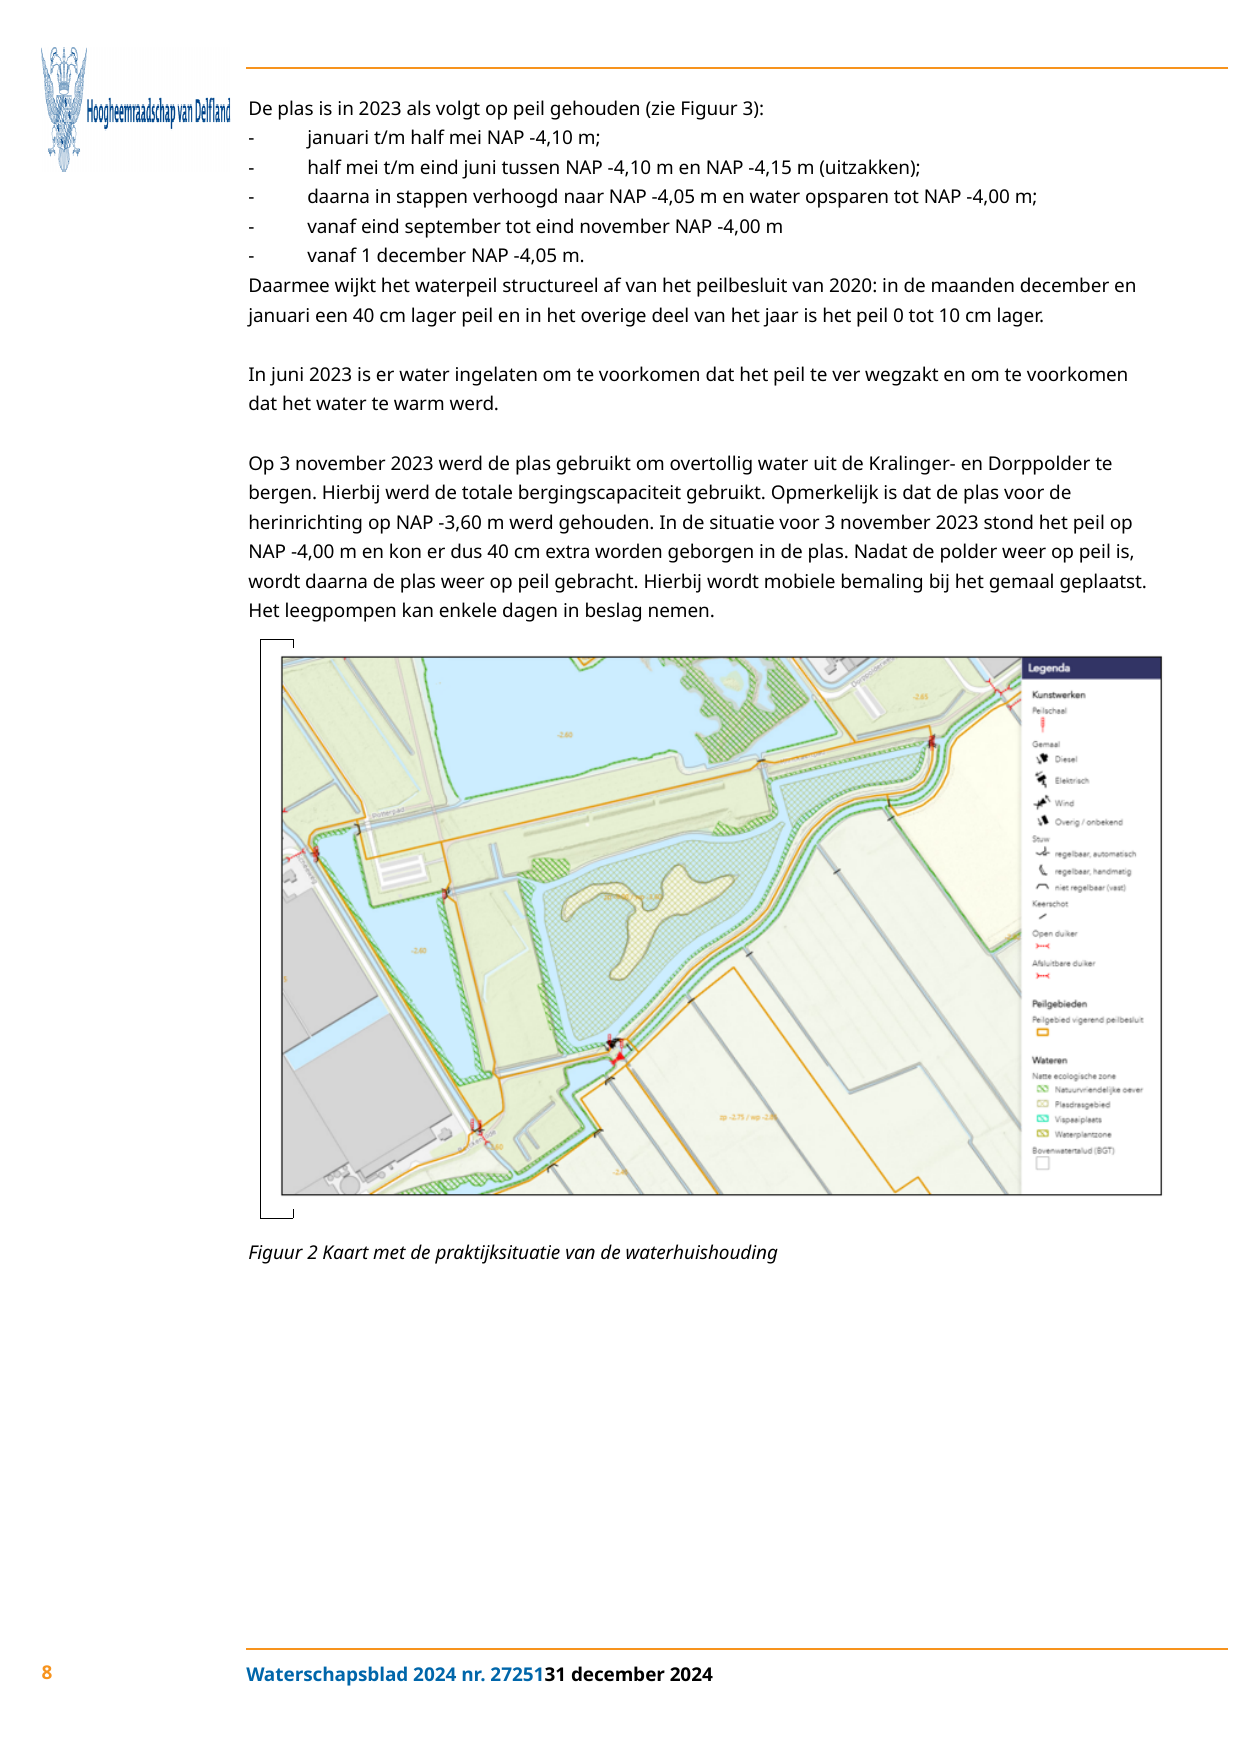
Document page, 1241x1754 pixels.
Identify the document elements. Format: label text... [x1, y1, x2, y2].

picture [41, 47, 231, 172]
text In juni 2023 is er water ingelaten om te voorkomen dat het peil te ver wegzakt en om te voorkomen dat het water te warm werd. [248, 361, 1152, 416]
text Op 3 november 2023 werd de plas gebruikt om overtollig water uit de Kralinger- en Dorppolder te bergen. Hierbij werd de totale bergingscapaciteit gebruikt. Opmerkelijk is dat de plas voor de herinrichting op NAP -3,60 m werd gehouden. In de situatie voor 3 november 2023 stond het peil op NAP -4,00 m en kon er dus 40 cm extra worden geborgen in de plas. Nadat de polder weer op peil is, wordt daarna de plas weer op peil gebracht. Hierbij wordt mobiele bemaling bij het gemaal geplaatst. Het leegpompen kan enkele dagen in beslag nemen. [248, 450, 1152, 623]
text Figuur 2 Kaart met de praktijksituatie van de waterhuishouding [248, 1239, 1152, 1265]
picture [268, 648, 1173, 1209]
text Daarmee wijkt het waterpeil structureel af van het peilbesluit van 2020: in de maanden december en januari een 40 cm lager peil en in het overige deel van het jaar is het peil 0 tot 10 cm lager. [248, 272, 1152, 328]
list half mei t/m eind juni tussen NAP -4,10 m en NAP -4,15 m (uitzakken); [248, 154, 1152, 180]
list daarna in stappen verhoogd naar NAP -4,05 m en water opsparen tot NAP -4,00 m; [248, 183, 1152, 209]
list januari t/m half mei NAP -4,10 m; [248, 124, 1152, 150]
list vanaf eind september tot eind november NAP -4,00 m [248, 213, 1152, 239]
text De plas is in 2023 als volgt op peil gehouden (zie Figuur 3): [248, 95, 1152, 121]
list vanaf 1 december NAP -4,05 m. [248, 243, 1152, 268]
